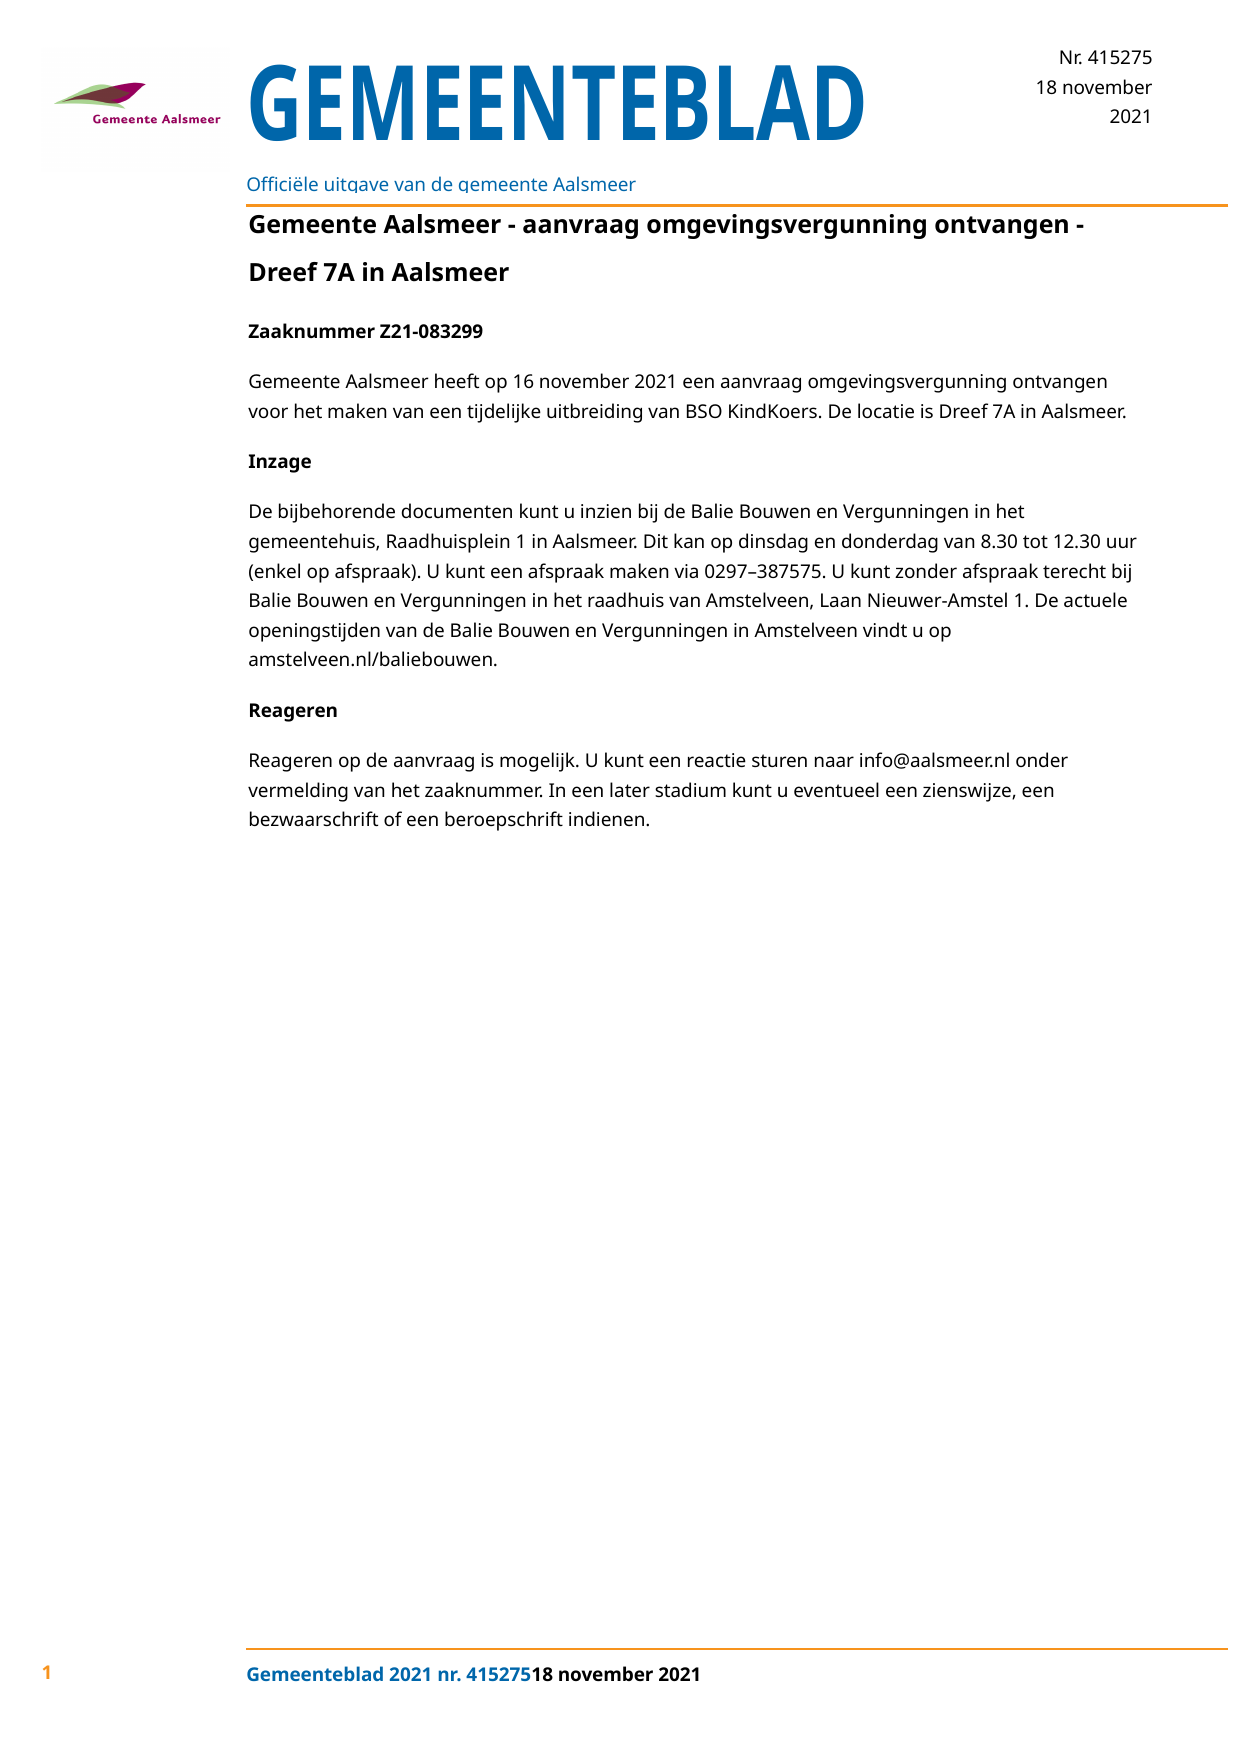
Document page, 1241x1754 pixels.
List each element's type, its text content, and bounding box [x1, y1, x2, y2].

text Zaaknummer Z21-083299 [248, 318, 1152, 344]
text Reageren op de aanvraag is mogelijk. U kunt een reactie sturen naar info@aalsmeer.nl onder vermelding van het zaaknummer. In een later stadium kunt u eventueel een zienswijze, een bezwaarschrift of een beroepschrift indienen. [248, 747, 1152, 832]
picture [41, 47, 231, 172]
text Inzage [248, 448, 1152, 474]
text Gemeente Aalsmeer heeft op 16 november 2021 een aanvraag omgevingsvergunning ontvangen voor het maken van een tijdelijke uitbreiding van BSO KindKoers. De locatie is Dreef 7A in Aalsmeer. [248, 368, 1152, 424]
text Reageren [248, 697, 1152, 723]
text Gemeente Aalsmeer - aanvraag omgevingsvergunning ontvangen - Dreef 7A in Aalsmeer [248, 207, 1152, 288]
text De bijbehorende documenten kunt u inzien bij de Balie Bouwen en Vergunningen in het gemeentehuis, Raadhuisplein 1 in Aalsmeer. Dit kan op dinsdag en donderdag van 8.30 tot 12.30 uur (enkel op afspraak). U kunt een afspraak maken via 0297–387575. U kunt zonder afspraak terecht bij Balie Bouwen en Vergunningen in het raadhuis van Amstelveen, Laan Nieuwer-Amstel 1. De actuele openingstijden van de Balie Bouwen en Vergunningen in Amstelveen vindt u op amstelveen.nl/baliebouwen. [248, 499, 1152, 672]
